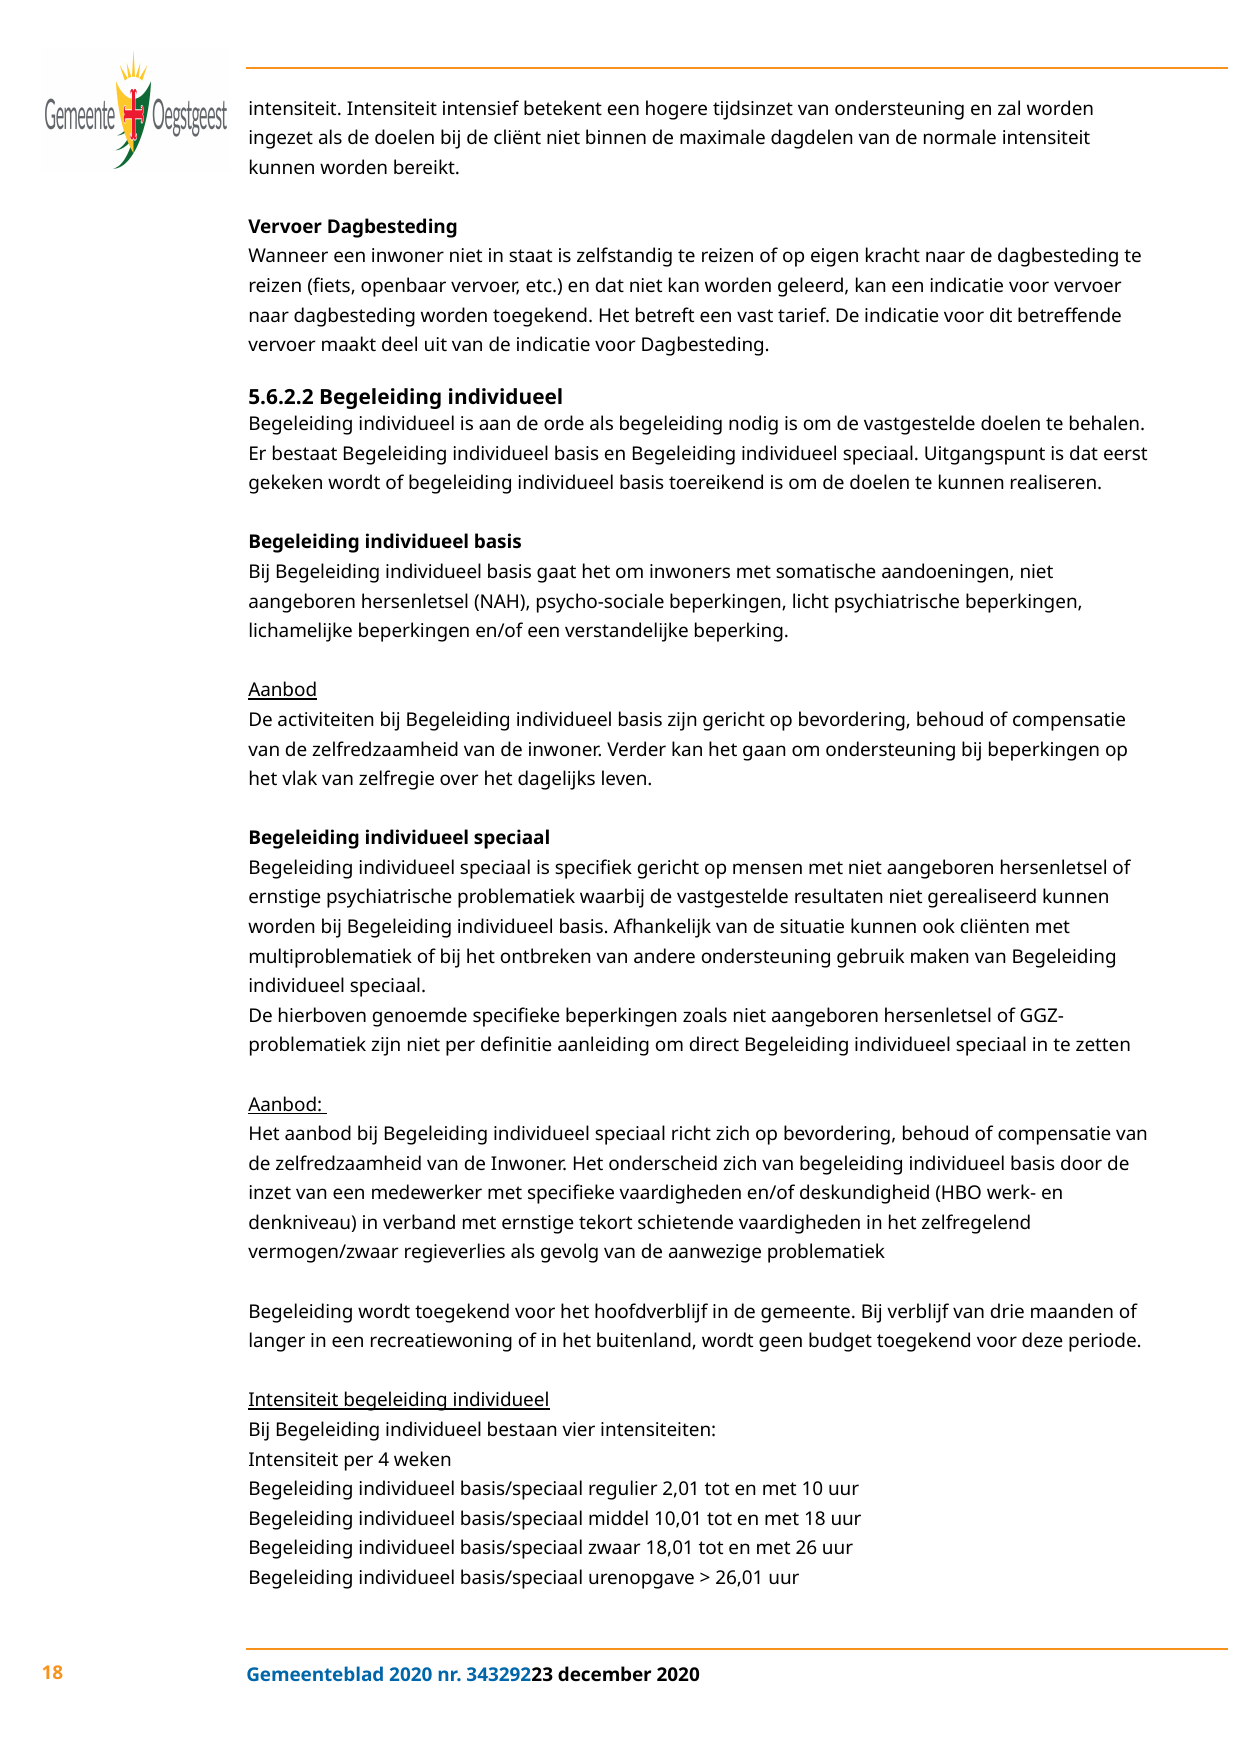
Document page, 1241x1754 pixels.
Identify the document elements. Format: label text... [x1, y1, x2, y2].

text Begeleiding individueel basis/speciaal zwaar 18,01 tot en met 26 uur [248, 1534, 1152, 1560]
text Intensiteit begeleiding individueel [248, 1387, 1152, 1412]
text De hierboven genoemde specifieke beperkingen zoals niet aangeboren hersenletsel of GGZ-problematiek zijn niet per definitie aanleiding om direct Begeleiding individueel speciaal in te zetten [248, 1002, 1152, 1057]
text Wanneer een inwoner niet in staat is zelfstandig te reizen of op eigen kracht naar de dagbesteding te reizen (fiets, openbaar vervoer, etc.) en dat niet kan worden geleerd, kan een indicatie voor vervoer naar dagbesteding worden toegekend. Het betreft een vast tarief. De indicatie voor dit betreffende vervoer maakt deel uit van de indicatie voor Dagbesteding. [248, 243, 1152, 357]
text Bij Begeleiding individueel bestaan vier intensiteiten: [248, 1416, 1152, 1442]
text Bij Begeleiding individueel basis gaat het om inwoners met somatische aandoeningen, niet aangeboren hersenletsel (NAH), psycho-sociale beperkingen, licht psychiatrische beperkingen, lichamelijke beperkingen en/of een verstandelijke beperking. [248, 558, 1152, 643]
text Begeleiding individueel basis/speciaal middel 10,01 tot en met 18 uur [248, 1505, 1152, 1531]
text Het aanbod bij Begeleiding individueel speciaal richt zich op bevordering, behoud of compensatie van de zelfredzaamheid van de Inwoner. Het onderscheid zich van begeleiding individueel basis door de inzet van een medewerker met specifieke vaardigheden en/of deskundigheid (HBO werk- en denkniveau) in verband met ernstige tekort schietende vaardigheden in het zelfregelend vermogen/zwaar regieverlies als gevolg van de aanwezige problematiek [248, 1120, 1152, 1264]
text Begeleiding individueel basis [248, 529, 1152, 554]
text Aanbod [248, 677, 1152, 702]
text Intensiteit per 4 weken [248, 1446, 1152, 1471]
text Begeleiding individueel is aan de orde als begeleiding nodig is om de vastgestelde doelen te behalen. Er bestaat Begeleiding individueel basis en Begeleiding individueel speciaal. Uitgangspunt is dat eerst gekeken wordt of begeleiding individueel basis toereikend is om de doelen te kunnen realiseren. [248, 410, 1152, 495]
text 5.6.2.2 Begeleiding individueel [248, 382, 1152, 410]
text Begeleiding individueel speciaal [248, 824, 1152, 850]
text Begeleiding individueel basis/speciaal regulier 2,01 tot en met 10 uur [248, 1475, 1152, 1501]
text Aanbod: [248, 1091, 1152, 1116]
text De activiteiten bij Begeleiding individueel basis zijn gericht op bevordering, behoud of compensatie van de zelfredzaamheid van de inwoner. Verder kan het gaan om ondersteuning bij beperkingen op het vlak van zelfregie over het dagelijks leven. [248, 706, 1152, 791]
text Vervoer Dagbesteding [248, 213, 1152, 239]
text Begeleiding wordt toegekend voor het hoofdverblijf in de gemeente. Bij verblijf van drie maanden of langer in een recreatiewoning of in het buitenland, wordt geen budget toegekend voor deze periode. [248, 1298, 1152, 1353]
text Begeleiding individueel basis/speciaal urenopgave > 26,01 uur [248, 1564, 1152, 1590]
text Begeleiding individueel speciaal is specifiek gericht op mensen met niet aangeboren hersenletsel of ernstige psychiatrische problematiek waarbij de vastgestelde resultaten niet gerealiseerd kunnen worden bij Begeleiding individueel basis. Afhankelijk van de situatie kunnen ook cliënten met multiproblematiek of bij het ontbreken van andere ondersteuning gebruik maken van Begeleiding individueel speciaal. [248, 854, 1152, 998]
text intensiteit. Intensiteit intensief betekent een hogere tijdsinzet van ondersteuning en zal worden ingezet als de doelen bij de cliënt niet binnen de maximale dagdelen van de normale intensiteit kunnen worden bereikt. [248, 95, 1152, 180]
picture [41, 47, 231, 172]
